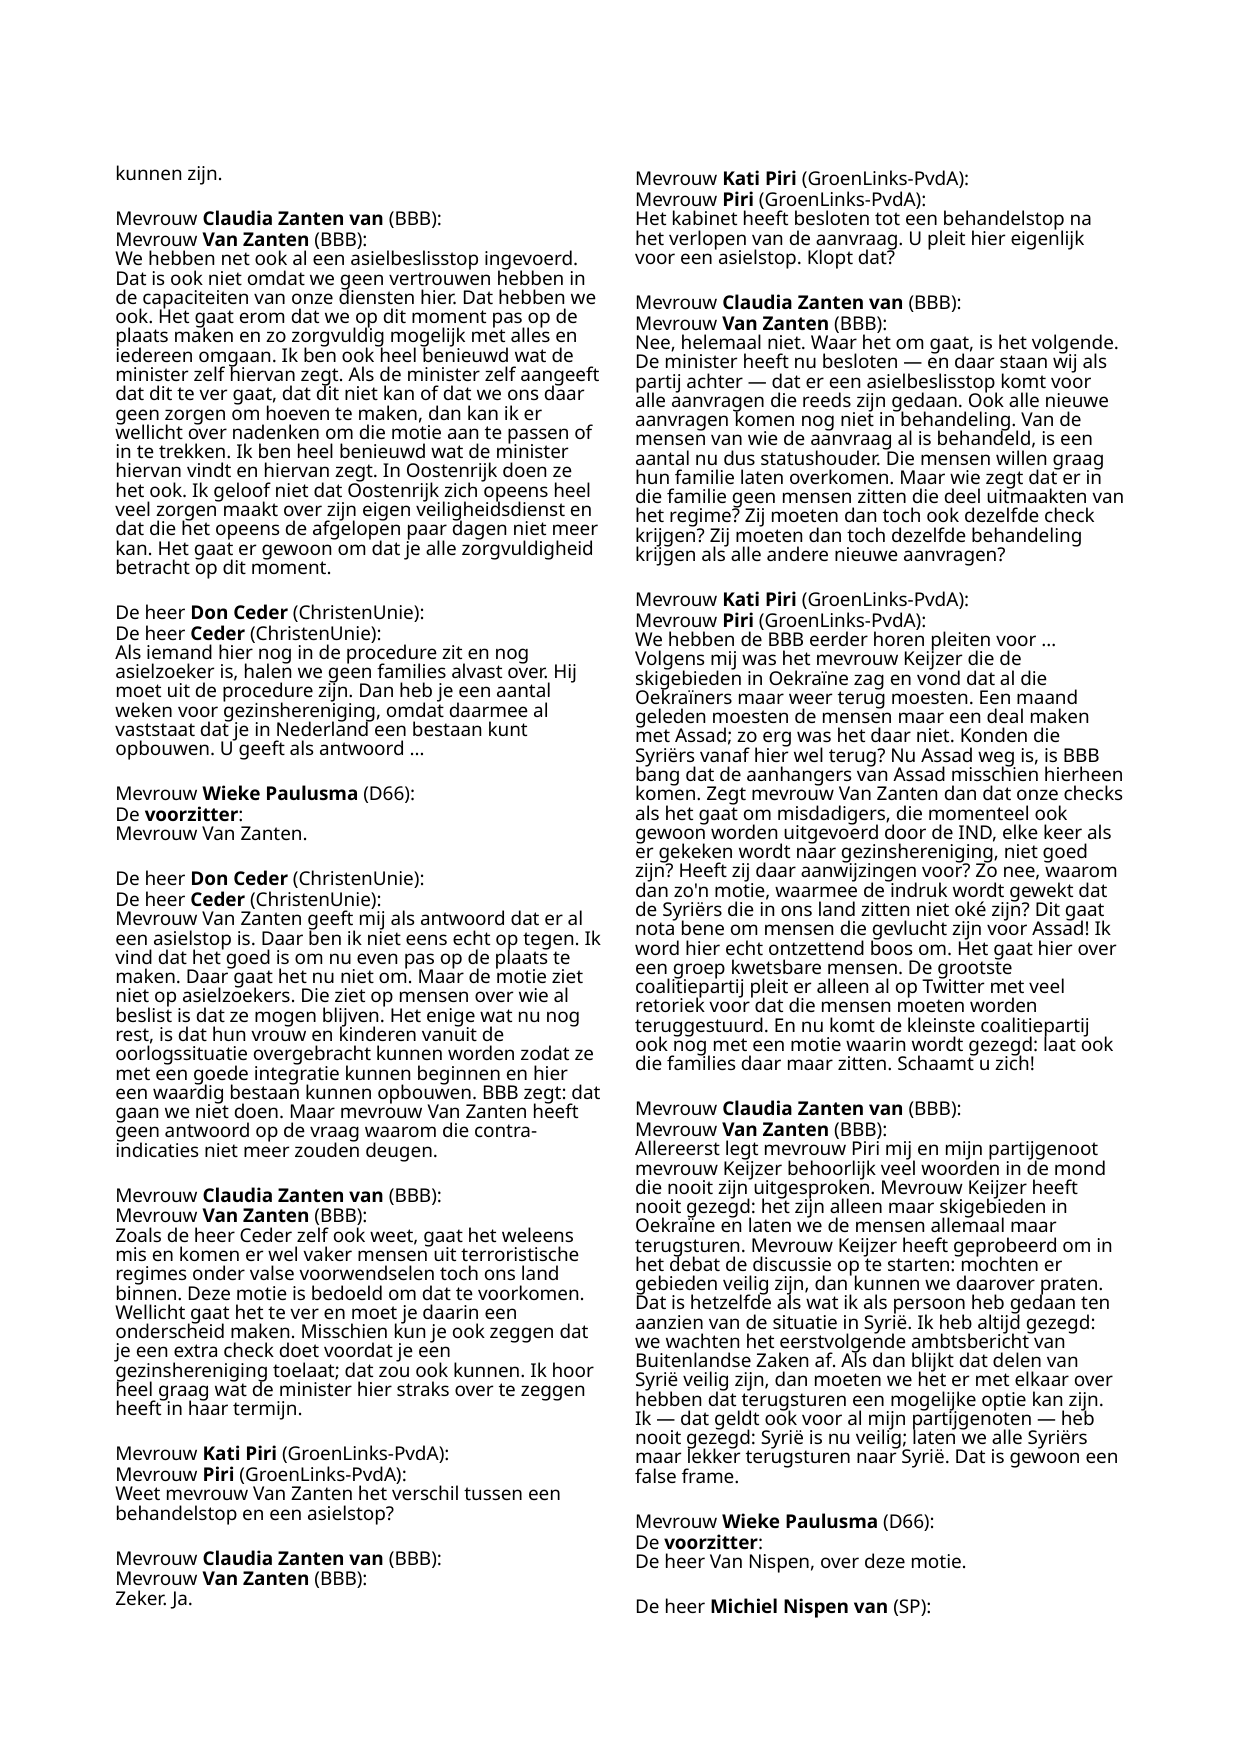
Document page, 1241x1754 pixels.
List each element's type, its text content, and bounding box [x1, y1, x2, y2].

text Zoals de heer Ceder zelf ook weet, gaat het weleens mis en komen er wel vaker mensen uit terroristische regimes onder valse voorwendselen toch ons land binnen. Deze motie is bedoeld om dat te voorkomen. Wellicht gaat het te ver en moet je daarin een onderscheid maken. Misschien kun je ook zeggen dat je een extra check doet voordat je een gezinshereniging toelaat; dat zou ook kunnen. Ik hoor heel graag wat de minister hier straks over te zeggen heeft in haar termijn. [115, 1227, 605, 1419]
text Mevrouw Claudia Zanten van (BBB): [115, 1182, 605, 1207]
text Mevrouw Claudia Zanten van (BBB): [635, 1095, 1125, 1121]
text Mevrouw Van Zanten (BBB): [115, 231, 605, 250]
text Mevrouw Van Zanten (BBB): [635, 1121, 1125, 1140]
text Zeker. Ja. [115, 1590, 605, 1609]
text Mevrouw Claudia Zanten van (BBB): [635, 289, 1125, 315]
text Mevrouw Kati Piri (GroenLinks-PvdA): [115, 1440, 605, 1466]
text Mevrouw Kati Piri (GroenLinks-PvdA): [635, 165, 1125, 191]
text Mevrouw Claudia Zanten van (BBB): [115, 1545, 605, 1570]
text De voorzitter: [635, 1534, 1125, 1553]
text Als iemand hier nog in de procedure zit en nog asielzoeker is, halen we geen families alvast over. Hij moet uit de procedure zijn. Dan heb je een aantal weken voor gezinshereniging, omdat daarmee al vaststaat dat je in Nederland een bestaan kunt opbouwen. U geeft als antwoord … [115, 644, 605, 759]
text Mevrouw Wieke Paulusma (D66): [115, 780, 605, 806]
text Mevrouw Piri (GroenLinks-PvdA): [635, 612, 1125, 631]
text Mevrouw Kati Piri (GroenLinks-PvdA): [635, 586, 1125, 612]
text De heer Van Nispen, over deze motie. [635, 1553, 1125, 1572]
text De heer Don Ceder (ChristenUnie): [115, 865, 605, 891]
text Mevrouw Van Zanten geeft mij als antwoord dat er al een asielstop is. Daar ben ik niet eens echt op tegen. Ik vind dat het goed is om nu even pas op de plaats te maken. Daar gaat het nu niet om. Maar de motie ziet niet op asielzoekers. Die ziet op mensen over wie al beslist is dat ze mogen blijven. Het enige wat nu nog rest, is dat hun vrouw en kinderen vanuit de oorlogssituatie overgebracht kunnen worden zodat ze met een goede integratie kunnen beginnen en hier een waardig bestaan kunnen opbouwen. BBB zegt: dat gaan we niet doen. Maar mevrouw Van Zanten heeft geen antwoord op de vraag waarom die contra-indicaties niet meer zouden deugen. [115, 910, 605, 1161]
text De heer Ceder (ChristenUnie): [115, 891, 605, 910]
text De heer Don Ceder (ChristenUnie): [115, 599, 605, 624]
text Mevrouw Wieke Paulusma (D66): [635, 1508, 1125, 1534]
text Weet mevrouw Van Zanten het verschil tussen een behandelstop en een asielstop? [115, 1485, 605, 1524]
text We hebben net ook al een asielbeslisstop ingevoerd. Dat is ook niet omdat we geen vertrouwen hebben in de capaciteiten van onze diensten hier. Dat hebben we ook. Het gaat erom dat we op dit moment pas op de plaats maken en zo zorgvuldig mogelijk met alles en iedereen omgaan. Ik ben ook heel benieuwd wat de minister zelf hiervan zegt. Als de minister zelf aangeeft dat dit te ver gaat, dat dit niet kan of dat we ons daar geen zorgen om hoeven te maken, dan kan ik er wellicht over nadenken om die motie aan te passen of in te trekken. Ik ben heel benieuwd wat de minister hiervan vindt en hiervan zegt. In Oostenrijk doen ze het ook. Ik geloof niet dat Oostenrijk zich opeens heel veel zorgen maakt over zijn eigen veiligheidsdienst en dat die het opeens de afgelopen paar dagen niet meer kan. Het gaat er gewoon om dat je alle zorgvuldigheid betracht op dit moment. [115, 250, 605, 578]
text Mevrouw Piri (GroenLinks-PvdA): [115, 1466, 605, 1485]
text Mevrouw Claudia Zanten van (BBB): [115, 205, 605, 231]
text Het kabinet heeft besloten tot een behandelstop na het verlopen van de aanvraag. U pleit hier eigenlijk voor een asielstop. Klopt dat? [635, 210, 1125, 268]
text De voorzitter: [115, 806, 605, 825]
text Mevrouw Van Zanten (BBB): [635, 315, 1125, 334]
text Mevrouw Van Zanten (BBB): [115, 1207, 605, 1227]
text Mevrouw Piri (GroenLinks-PvdA): [635, 191, 1125, 210]
text De heer Ceder (ChristenUnie): [115, 624, 605, 644]
text Mevrouw Van Zanten (BBB): [115, 1570, 605, 1590]
text De heer Michiel Nispen van (SP): [635, 1593, 1125, 1619]
text We hebben de BBB eerder horen pleiten voor … Volgens mij was het mevrouw Keijzer die de skigebieden in Oekraïne zag en vond dat al die Oekraïners maar weer terug moesten. Een maand geleden moesten de mensen maar een deal maken met Assad; zo erg was het daar niet. Konden die Syriërs vanaf hier wel terug? Nu Assad weg is, is BBB bang dat de aanhangers van Assad misschien hierheen komen. Zegt mevrouw Van Zanten dan dat onze checks als het gaat om misdadigers, die momenteel ook gewoon worden uitgevoerd door de IND, elke keer als er gekeken wordt naar gezinshereniging, niet goed zijn? Heeft zij daar aanwijzingen voor? Zo nee, waarom dan zo'n motie, waarmee de indruk wordt gewekt dat de Syriërs die in ons land zitten niet oké zijn? Dit gaat nota bene om mensen die gevlucht zijn voor Assad! Ik word hier echt ontzettend boos om. Het gaat hier over een groep kwetsbare mensen. De grootste coalitiepartij pleit er alleen al op Twitter met veel retoriek voor dat die mensen moeten worden teruggestuurd. En nu komt de kleinste coalitiepartij ook nog met een motie waarin wordt gezegd: laat ook die families daar maar zitten. Schaamt u zich! [635, 631, 1125, 1074]
text Nee, helemaal niet. Waar het om gaat, is het volgende. De minister heeft nu besloten — en daar staan wij als partij achter — dat er een asielbeslisstop komt voor alle aanvragen die reeds zijn gedaan. Ook alle nieuwe aanvragen komen nog niet in behandeling. Van de mensen van wie de aanvraag al is behandeld, is een aantal nu dus statushouder. Die mensen willen graag hun familie laten overkomen. Maar wie zegt dat er in die familie geen mensen zitten die deel uitmaakten van het regime? Zij moeten dan toch ook dezelfde check krijgen? Zij moeten dan toch dezelfde behandeling krijgen als alle andere nieuwe aanvragen? [635, 334, 1125, 565]
text Allereerst legt mevrouw Piri mij en mijn partijgenoot mevrouw Keijzer behoorlijk veel woorden in de mond die nooit zijn uitgesproken. Mevrouw Keijzer heeft nooit gezegd: het zijn alleen maar skigebieden in Oekraïne en laten we de mensen allemaal maar terugsturen. Mevrouw Keijzer heeft geprobeerd om in het debat de discussie op te starten: mochten er gebieden veilig zijn, dan kunnen we daarover praten. Dat is hetzelfde als wat ik als persoon heb gedaan ten aanzien van de situatie in Syrië. Ik heb altijd gezegd: we wachten het eerstvolgende ambtsbericht van Buitenlandse Zaken af. Als dan blijkt dat delen van Syrië veilig zijn, dan moeten we het er met elkaar over hebben dat terugsturen een mogelijke optie kan zijn. Ik — dat geldt ook voor al mijn partijgenoten — heb nooit gezegd: Syrië is nu veilig; laten we alle Syriërs maar lekker terugsturen naar Syrië. Dat is gewoon een false frame. [635, 1140, 1125, 1487]
text Mevrouw Van Zanten. [115, 825, 605, 844]
text kunnen zijn. [115, 165, 605, 184]
